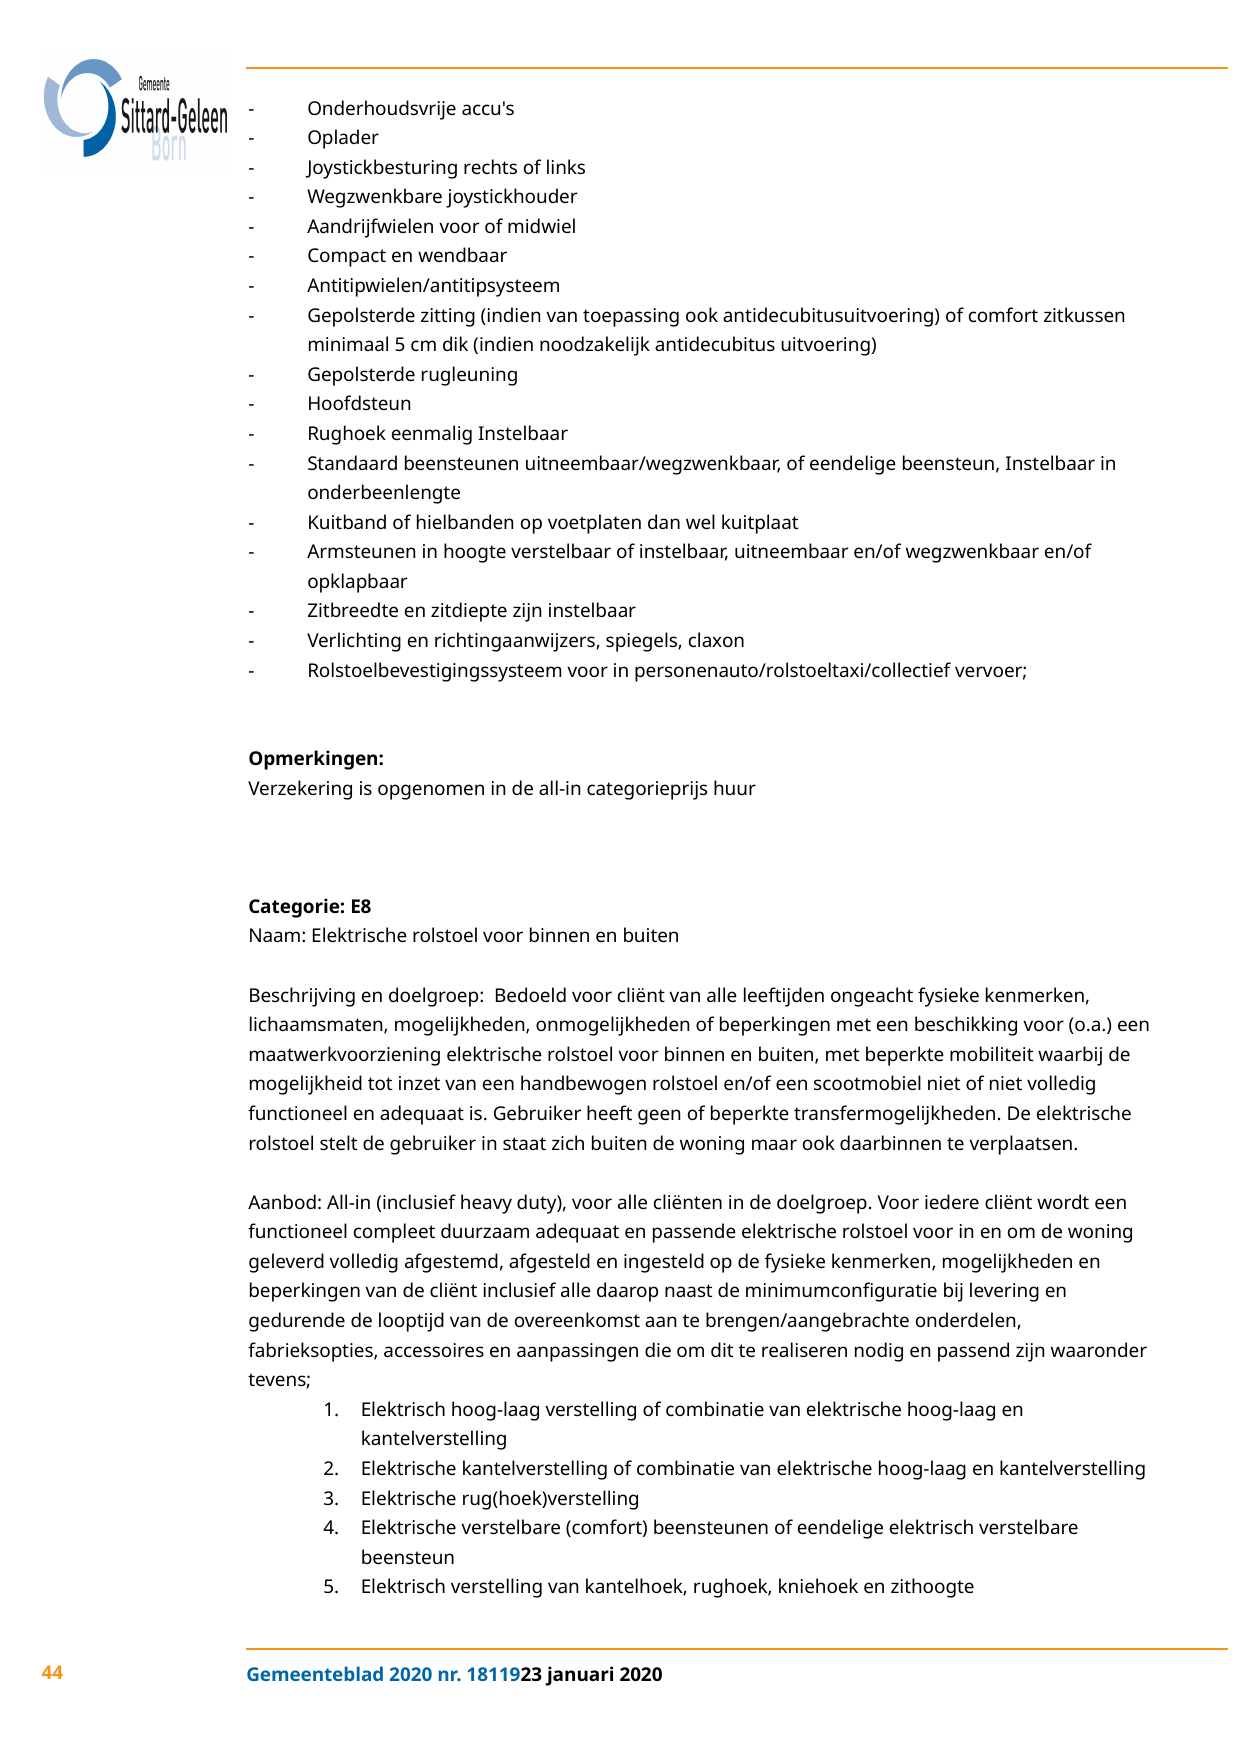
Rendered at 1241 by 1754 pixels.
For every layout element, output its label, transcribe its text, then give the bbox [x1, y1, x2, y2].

list Oplader [248, 124, 1152, 150]
picture [41, 47, 231, 172]
text Aanbod: All-in (inclusief heavy duty), voor alle cliënten in de doelgroep. Voor iedere cliënt wordt een functioneel compleet duurzaam adequaat en passende elektrische rolstoel voor in en om de woning geleverd volledig afgestemd, afgesteld en ingesteld op de fysieke kenmerken, mogelijkheden en beperkingen van de cliënt inclusief alle daarop naast de minimumconfiguratie bij levering en gedurende de looptijd van de overeenkomst aan te brengen/aangebrachte onderdelen, fabrieksopties, accessoires en aanpassingen die om dit te realiseren nodig en passend zijn waaronder tevens; [248, 1189, 1152, 1392]
list Gepolsterde rugleuning [248, 361, 1152, 387]
list Kuitband of hielbanden op voetplaten dan wel kuitplaat [248, 509, 1152, 535]
text Verzekering is opgenomen in de all-in categorieprijs huur [248, 775, 1152, 801]
list Elektrische kantelverstelling of combinatie van elektrische hoog-laag en kantelverstelling [323, 1455, 1152, 1481]
list Compact en wendbaar [248, 243, 1152, 268]
list Antitipwielen/antitipsysteem [248, 272, 1152, 298]
list Wegzwenkbare joystickhouder [248, 183, 1152, 209]
list Elektrisch verstelling van kantelhoek, rughoek, kniehoek en zithoogte [323, 1573, 1152, 1599]
text Naam: Elektrische rolstoel voor binnen en buiten [248, 923, 1152, 948]
list Joystickbesturing rechts of links [248, 154, 1152, 180]
list Standaard beensteunen uitneembaar/wegzwenkbaar, of eendelige beensteun, Instelbaar in onderbeenlengte [248, 450, 1152, 505]
list Elektrische verstelbare (comfort) beensteunen of eendelige elektrisch verstelbare beensteun [323, 1514, 1152, 1569]
list Rughoek eenmalig Instelbaar [248, 420, 1152, 446]
table_header Categorie: E8 [248, 894, 1152, 919]
list Elektrisch hoog-laag verstelling of combinatie van elektrische hoog-laag en kantelverstelling [323, 1396, 1152, 1451]
list Zitbreedte en zitdiepte zijn instelbaar [248, 598, 1152, 623]
text Beschrijving en doelgroep: Bedoeld voor cliënt van alle leeftijden ongeacht fysieke kenmerken, lichaamsmaten, mogelijkheden, onmogelijkheden of beperkingen met een beschikking voor (o.a.) een maatwerkvoorziening elektrische rolstoel voor binnen en buiten, met beperkte mobiliteit waarbij de mogelijkheid tot inzet van een handbewogen rolstoel en/of een scootmobiel niet of niet volledig functioneel en adequaat is. Gebruiker heeft geen of beperkte transfermogelijkheden. De elektrische rolstoel stelt de gebruiker in staat zich buiten de woning maar ook daarbinnen te verplaatsen. [248, 982, 1152, 1155]
list Hoofdsteun [248, 391, 1152, 416]
list Elektrische rug(hoek)verstelling [323, 1485, 1152, 1510]
list Aandrijfwielen voor of midwiel [248, 213, 1152, 239]
list Rolstoelbevestigingssysteem voor in personenauto/rolstoeltaxi/collectief vervoer; [248, 657, 1152, 683]
list Verlichting en richtingaanwijzers, spiegels, claxon [248, 627, 1152, 653]
text Opmerkingen: [248, 746, 1152, 771]
list Gepolsterde zitting (indien van toepassing ook antidecubitusuitvoering) of comfort zitkussen minimaal 5 cm dik (indien noodzakelijk antidecubitus uitvoering) [248, 302, 1152, 357]
list Armsteunen in hoogte verstelbaar of instelbaar, uitneembaar en/of wegzwenkbaar en/of opklapbaar [248, 538, 1152, 594]
list Onderhoudsvrije accu's [248, 95, 1152, 121]
